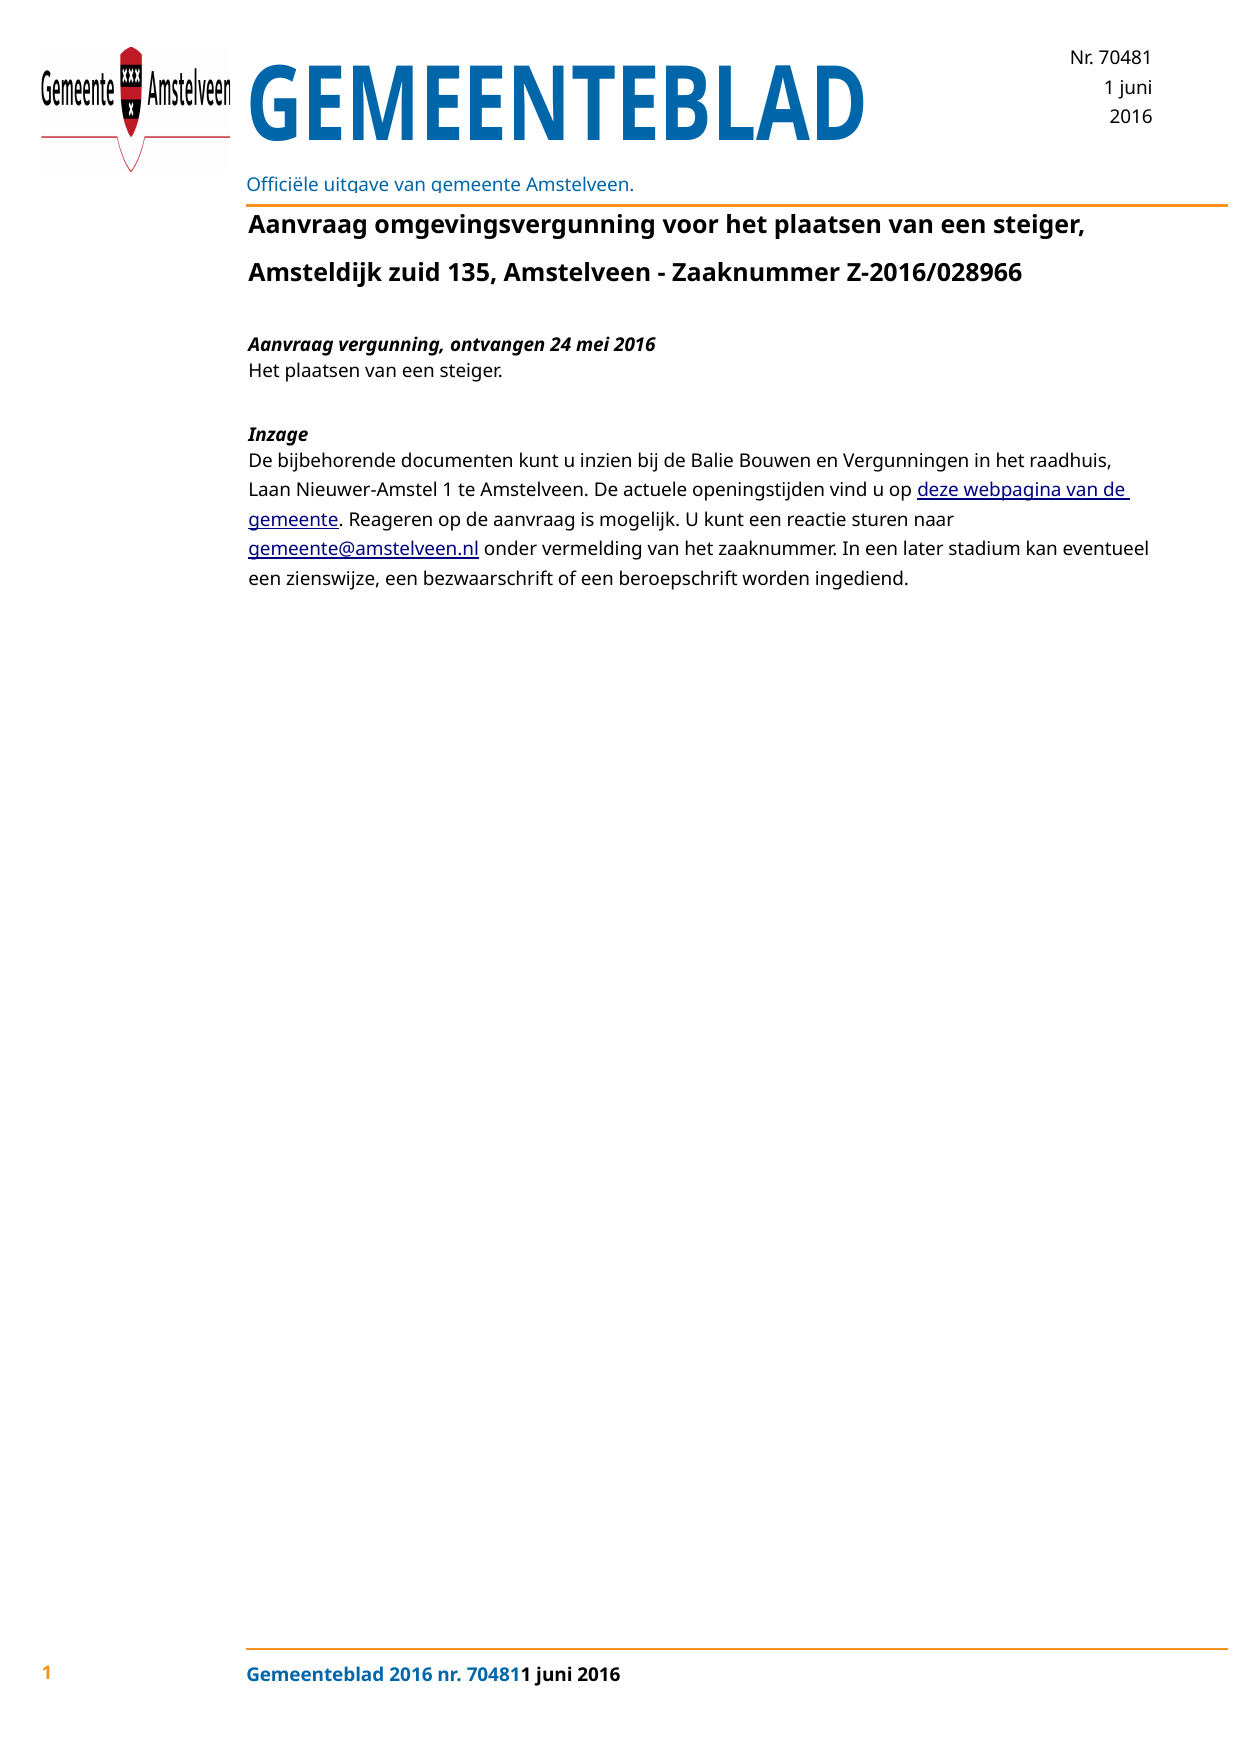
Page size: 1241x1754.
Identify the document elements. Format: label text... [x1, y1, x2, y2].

text De bijbehorende documenten kunt u inzien bij de Balie Bouwen en Vergunningen in het raadhuis, Laan Nieuwer-Amstel 1 te Amstelveen. De actuele openingstijden vind u op deze webpagina van de gemeente. Reageren op de aanvraag is mogelijk. U kunt een reactie sturen naar gemeente@amstelveen.nl onder vermelding van het zaaknummer. In een later stadium kan eventueel een zienswijze, een bezwaarschrift of een beroepschrift worden ingediend. [248, 447, 1152, 591]
text Het plaatsen van een steiger. [248, 357, 1152, 383]
text Aanvraag omgevingsvergunning voor het plaatsen van een steiger, Amsteldijk zuid 135, Amstelveen - Zaaknummer Z-2016/028966 [248, 207, 1152, 288]
text Aanvraag vergunning, ontvangen 24 mei 2016 [248, 331, 1152, 357]
text Inzage [248, 421, 1152, 447]
picture [41, 47, 231, 172]
